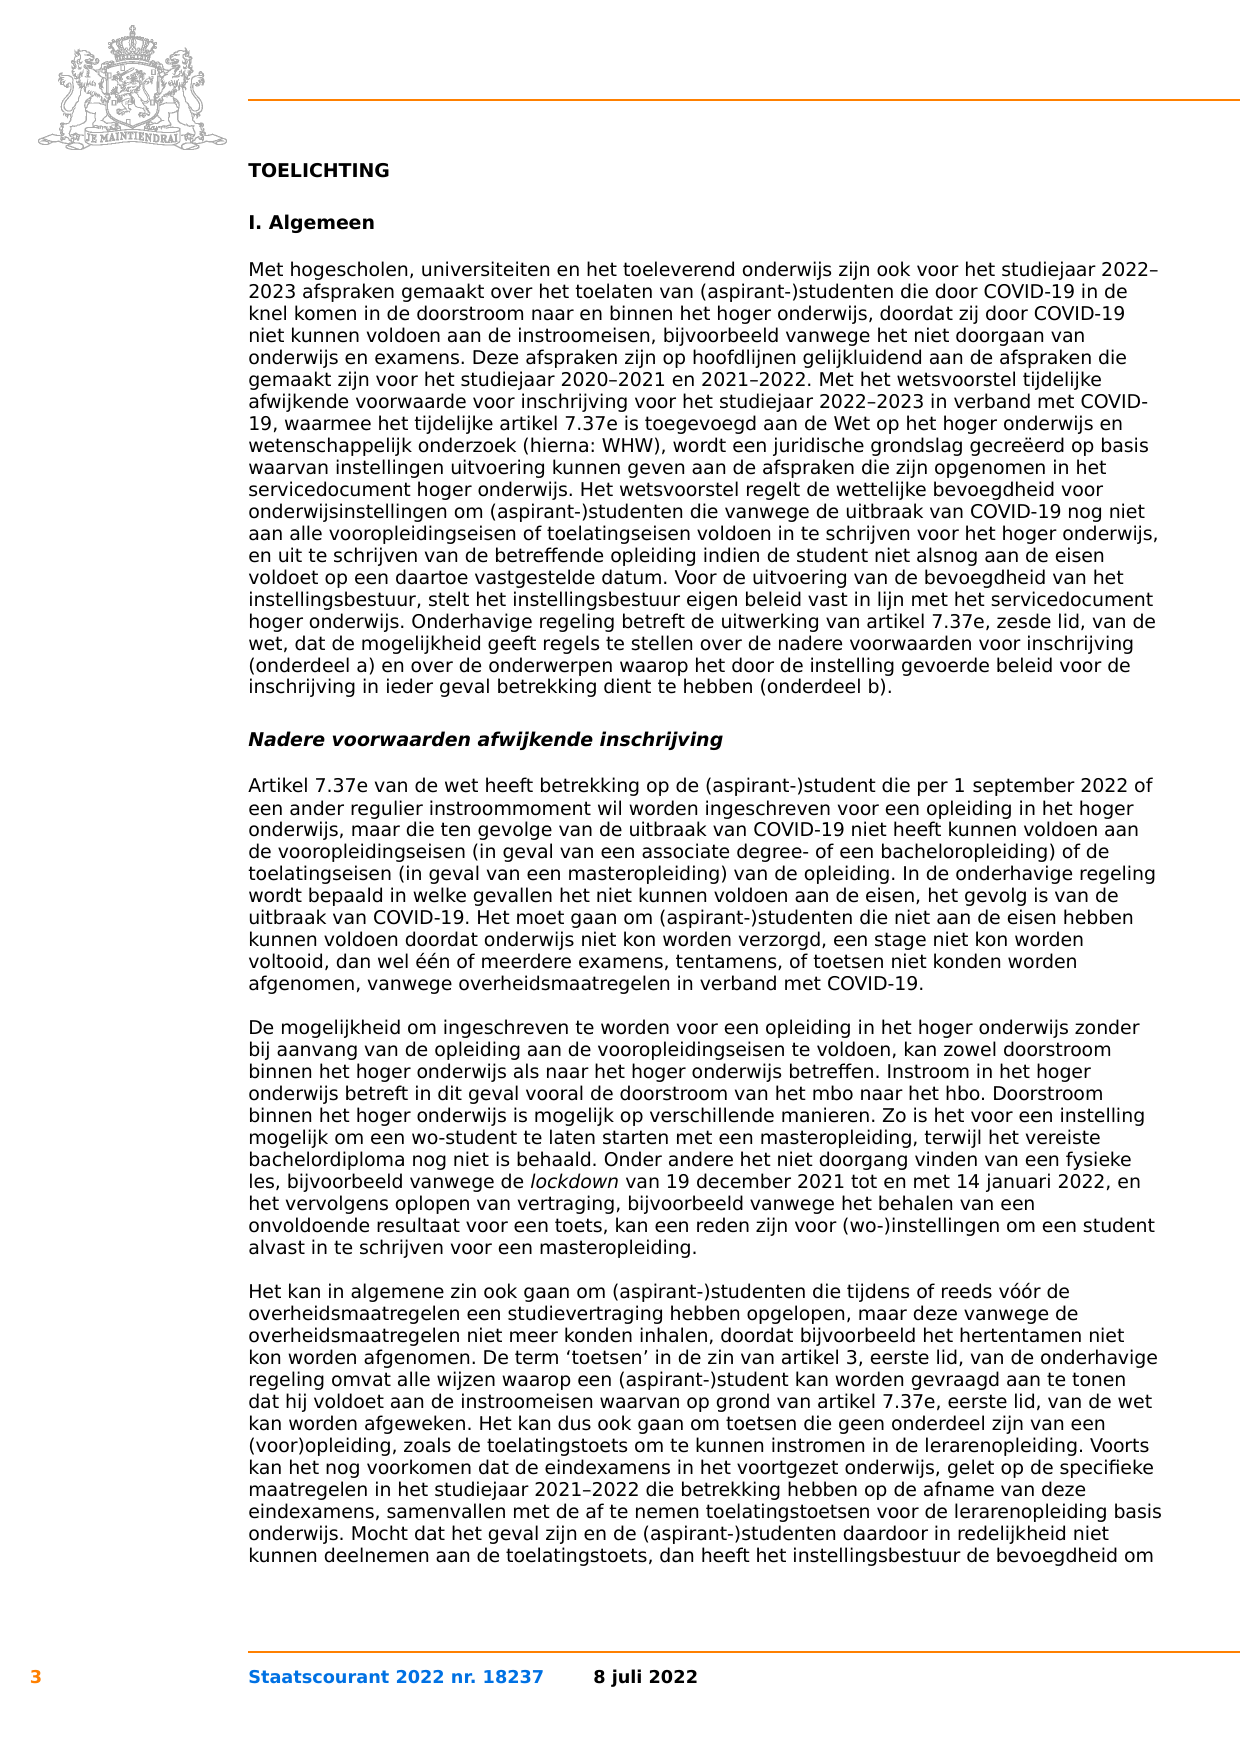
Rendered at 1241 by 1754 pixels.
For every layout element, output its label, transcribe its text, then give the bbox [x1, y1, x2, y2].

subtitle TOELICHTING [248, 160, 1163, 182]
subtitle I. Algemeen [248, 212, 1163, 234]
text De mogelijkheid om ingeschreven te worden voor een opleiding in het hoger onderwijs zonder bij aanvang van de opleiding aan de vooropleidingseisen te voldoen, kan zowel doorstroom binnen het hoger onderwijs als naar het hoger onderwijs betreffen. Instroom in het hoger onderwijs betreft in dit geval vooral de doorstroom van het mbo naar het hbo. Doorstroom binnen het hoger onderwijs is mogelijk op verschillende manieren. Zo is het voor een instelling mogelijk om een wo-student te laten starten met een masteropleiding, terwijl het vereiste bachelordiploma nog niet is behaald. Onder andere het niet doorgang vinden van een fysieke les, bijvoorbeeld vanwege de lockdown van 19 december 2021 tot en met 14 januari 2022, en het vervolgens oplopen van vertraging, bijvoorbeeld vanwege het behalen van een onvoldoende resultaat voor een toets, kan een reden zijn voor (wo-)instellingen om een student alvast in te schrijven voor een masteropleiding. [248, 1017, 1163, 1259]
picture [38, 25, 227, 150]
text Met hogescholen, universiteiten en het toeleverend onderwijs zijn ook voor het studiejaar 2022–2023 afspraken gemaakt over het toelaten van (aspirant-)studenten die door COVID-19 in de knel komen in de doorstroom naar en binnen het hoger onderwijs, doordat zij door COVID-19 niet kunnen voldoen aan de instroomeisen, bijvoorbeeld vanwege het niet doorgaan van onderwijs en examens. Deze afspraken zijn op hoofdlijnen gelijkluidend aan de afspraken die gemaakt zijn voor het studiejaar 2020–2021 en 2021–2022. Met het wetsvoorstel tijdelijke afwijkende voorwaarde voor inschrijving voor het studiejaar 2022–2023 in verband met COVID-19, waarmee het tijdelijke artikel 7.37e is toegevoegd aan de Wet op het hoger onderwijs en wetenschappelijk onderzoek (hierna: WHW), wordt een juridische grondslag gecreëerd op basis waarvan instellingen uitvoering kunnen geven aan de afspraken die zijn opgenomen in het servicedocument hoger onderwijs. Het wetsvoorstel regelt de wettelijke bevoegdheid voor onderwijsinstellingen om (aspirant-)studenten die vanwege de uitbraak van COVID-19 nog niet aan alle vooropleidingseisen of toelatingseisen voldoen in te schrijven voor het hoger onderwijs, en uit te schrijven van de betreffende opleiding indien de student niet alsnog aan de eisen voldoet op een daartoe vastgestelde datum. Voor de uitvoering van de bevoegdheid van het instellingsbestuur, stelt het instellingsbestuur eigen beleid vast in lijn met het servicedocument hoger onderwijs. Onderhavige regeling betreft de uitwerking van artikel 7.37e, zesde lid, van de wet, dat de mogelijkheid geeft regels te stellen over de nadere voorwaarden voor inschrijving (onderdeel a) en over de onderwerpen waarop het door de instelling gevoerde beleid voor de inschrijving in ieder geval betrekking dient te hebben (onderdeel b). [248, 259, 1163, 698]
subtitle Nadere voorwaarden afwijkende inschrijving [248, 728, 1163, 750]
text Het kan in algemene zin ook gaan om (aspirant-)studenten die tijdens of reeds vóór de overheidsmaatregelen een studievertraging hebben opgelopen, maar deze vanwege de overheidsmaatregelen niet meer konden inhalen, doordat bijvoorbeeld het hertentamen niet kon worden afgenomen. De term ‘toetsen’ in de zin van artikel 3, eerste lid, van de onderhavige regeling omvat alle wijzen waarop een (aspirant-)student kan worden gevraagd aan te tonen dat hij voldoet aan de instroomeisen waarvan op grond van artikel 7.37e, eerste lid, van de wet kan worden afgeweken. Het kan dus ook gaan om toetsen die geen onderdeel zijn van een (voor)opleiding, zoals de toelatingstoets om te kunnen instromen in de lerarenopleiding. Voorts kan het nog voorkomen dat de eindexamens in het voortgezet onderwijs, gelet op de specifieke maatregelen in het studiejaar 2021–2022 die betrekking hebben op de afname van deze eindexamens, samenvallen met de af te nemen toelatingstoetsen voor de lerarenopleiding basis onderwijs. Mocht dat het geval zijn en de (aspirant-)studenten daardoor in redelijkheid niet kunnen deelnemen aan de toelatingstoets, dan heeft het instellingsbestuur de bevoegdheid om [248, 1281, 1163, 1566]
text Artikel 7.37e van de wet heeft betrekking op de (aspirant-)student die per 1 september 2022 of een ander regulier instroommoment wil worden ingeschreven voor een opleiding in het hoger onderwijs, maar die ten gevolge van de uitbraak van COVID-19 niet heeft kunnen voldoen aan de vooropleidingseisen (in geval van een associate degree- of een bacheloropleiding) of de toelatingseisen (in geval van een masteropleiding) van de opleiding. In de onderhavige regeling wordt bepaald in welke gevallen het niet kunnen voldoen aan de eisen, het gevolg is van de uitbraak van COVID-19. Het moet gaan om (aspirant-)studenten die niet aan de eisen hebben kunnen voldoen doordat onderwijs niet kon worden verzorgd, een stage niet kon worden voltooid, dan wel één of meerdere examens, tentamens, of toetsen niet konden worden afgenomen, vanwege overheidsmaatregelen in verband met COVID-19. [248, 775, 1163, 995]
